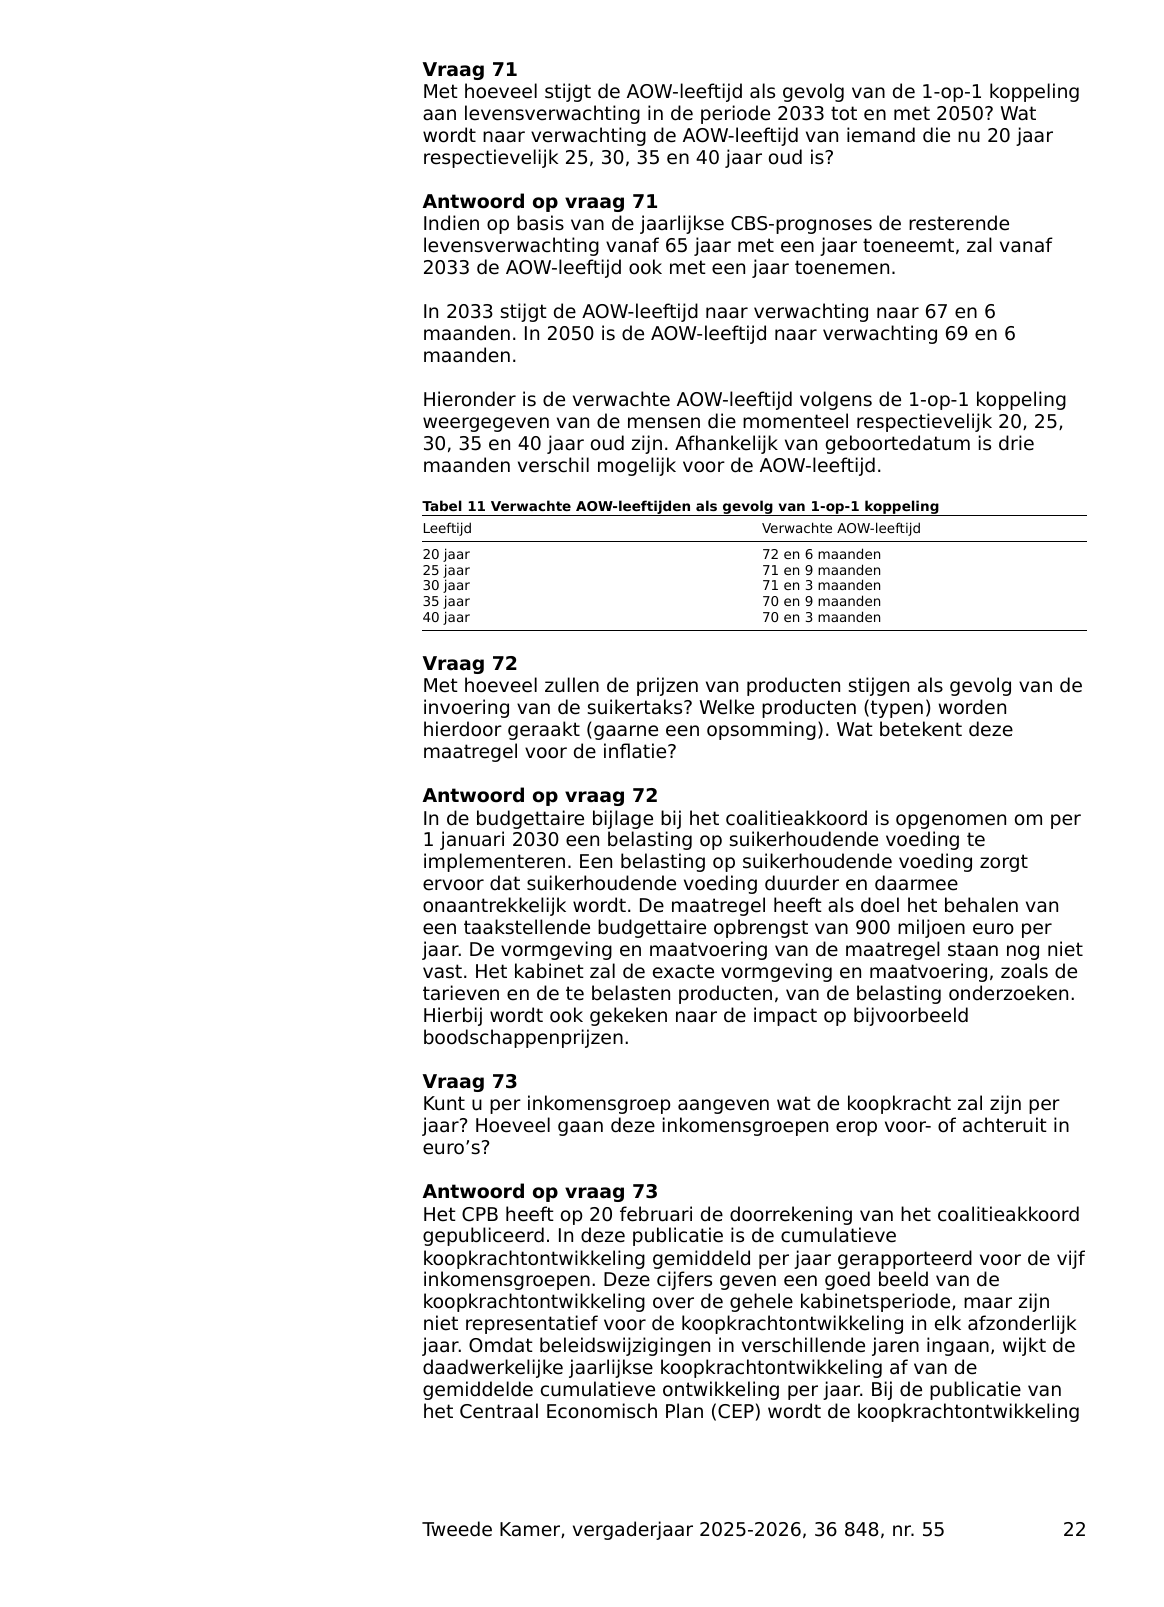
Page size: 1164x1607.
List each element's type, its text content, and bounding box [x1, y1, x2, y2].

table_cell Leeftijd [422, 516, 756, 541]
table_cell 30 jaar [422, 578, 756, 594]
text Vraag 71 [422, 59, 1087, 81]
table_cell 25 jaar [422, 563, 756, 578]
text Het CPB heeft op 20 februari de doorrekening van het coalitieakkoord gepubliceerd. In deze publicatie is de cumulatieve koopkrachtontwikkeling gemiddeld per jaar gerapporteerd voor de vijf inkomensgroepen. Deze cijfers geven een goed beeld van de koopkrachtontwikkeling over de gehele kabinetsperiode, maar zijn niet representatief voor de koopkrachtontwikkeling in elk afzonderlijk jaar. Omdat beleidswijzigingen in verschillende jaren ingaan, wijkt de daadwerkelijke jaarlijkse koopkrachtontwikkeling af van de gemiddelde cumulatieve ontwikkeling per jaar. Bij de publicatie van het Centraal Economisch Plan (CEP) wordt de koopkrachtontwikkeling [422, 1203, 1087, 1423]
text Antwoord op vraag 71 [422, 191, 1087, 213]
text Kunt u per inkomensgroep aangeven wat de koopkracht zal zijn per jaar? Hoeveel gaan deze inkomensgroepen erop voor- of achteruit in euro’s? [422, 1093, 1087, 1159]
text Met hoeveel zullen de prijzen van producten stijgen als gevolg van de invoering van de suikertaks? Welke producten (typen) worden hierdoor geraakt (gaarne een opsomming). Wat betekent deze maatregel voor de inflatie? [422, 675, 1087, 763]
text Vraag 72 [422, 653, 1087, 675]
table_cell 71 en 3 maanden [756, 578, 1087, 594]
text Antwoord op vraag 72 [422, 785, 1087, 807]
text Indien op basis van de jaarlijkse CBS-prognoses de resterende levensverwachting vanaf 65 jaar met een jaar toeneemt, zal vanaf 2033 de AOW-leeftijd ook met een jaar toenemen. [422, 213, 1087, 279]
table_cell 40 jaar [422, 610, 756, 630]
text Met hoeveel stijgt de AOW-leeftijd als gevolg van de 1-op-1 koppeling aan levensverwachting in de periode 2033 tot en met 2050? Wat wordt naar verwachting de AOW-leeftijd van iemand die nu 20 jaar respectievelijk 25, 30, 35 en 40 jaar oud is? [422, 81, 1087, 169]
text In de budgettaire bijlage bij het coalitieakkoord is opgenomen om per 1 januari 2030 een belasting op suikerhoudende voeding te implementeren. Een belasting op suikerhoudende voeding zorgt ervoor dat suikerhoudende voeding duurder en daarmee onaantrekkelijk wordt. De maatregel heeft als doel het behalen van een taakstellende budgettaire opbrengst van 900 miljoen euro per jaar. De vormgeving en maatvoering van de maatregel staan nog niet vast. Het kabinet zal de exacte vormgeving en maatvoering, zoals de tarieven en de te belasten producten, van de belasting onderzoeken. Hierbij wordt ook gekeken naar de impact op bijvoorbeeld boodschappenprijzen. [422, 807, 1087, 1049]
table_cell 72 en 6 maanden [756, 542, 1087, 562]
table_cell 71 en 9 maanden [756, 563, 1087, 578]
table_cell 35 jaar [422, 594, 756, 610]
table_cell Verwachte AOW-leeftijd [756, 516, 1087, 541]
table_cell 70 en 9 maanden [756, 594, 1087, 610]
table_header Tabel 11 Verwachte AOW-leeftijden als gevolg van 1-op-1 koppeling [422, 499, 1087, 515]
text Antwoord op vraag 73 [422, 1181, 1087, 1203]
text Hieronder is de verwachte AOW-leeftijd volgens de 1-op-1 koppeling weergegeven van de mensen die momenteel respectievelijk 20, 25, 30, 35 en 40 jaar oud zijn. Afhankelijk van geboortedatum is drie maanden verschil mogelijk voor de AOW-leeftijd. [422, 389, 1087, 477]
table_cell 20 jaar [422, 542, 756, 562]
text In 2033 stijgt de AOW-leeftijd naar verwachting naar 67 en 6 maanden. In 2050 is de AOW-leeftijd naar verwachting 69 en 6 maanden. [422, 301, 1087, 367]
text Vraag 73 [422, 1071, 1087, 1093]
table_cell 70 en 3 maanden [756, 610, 1087, 630]
